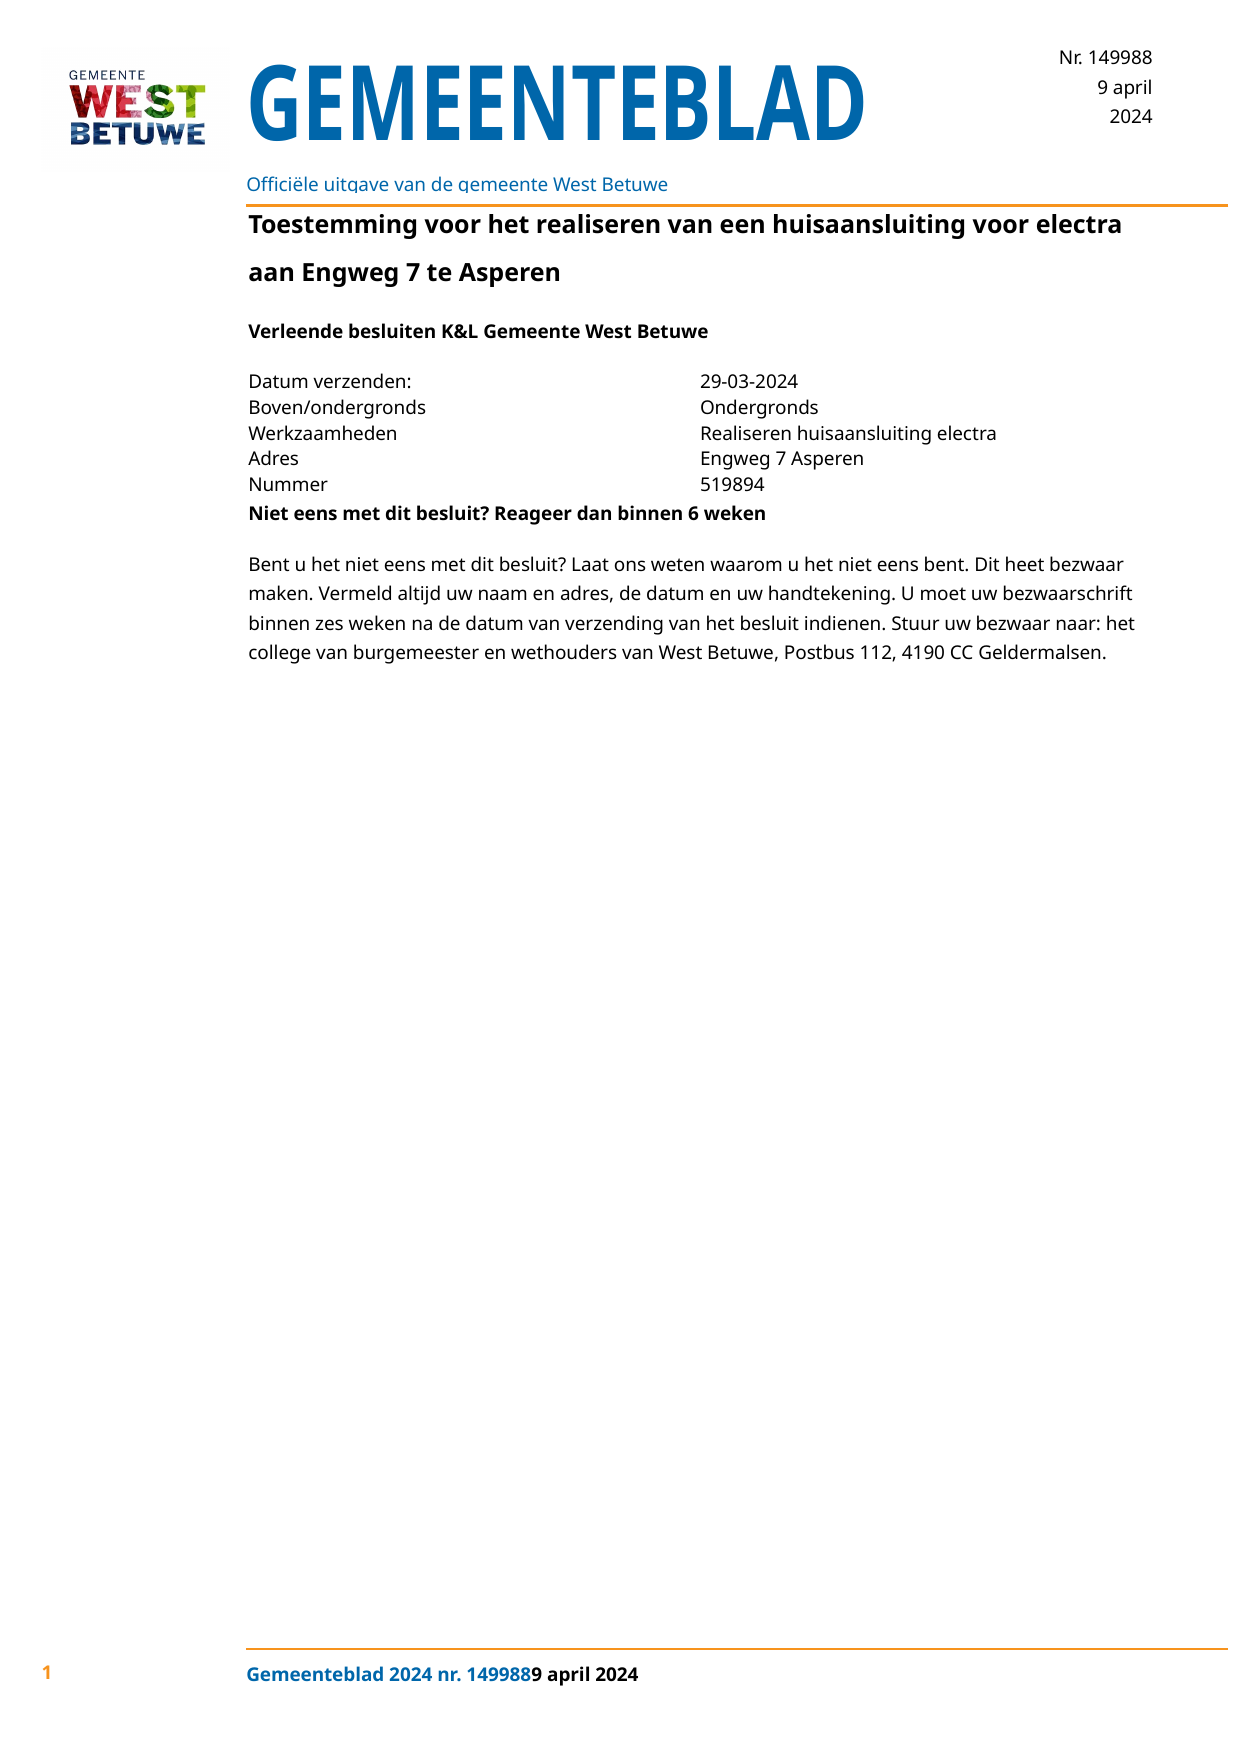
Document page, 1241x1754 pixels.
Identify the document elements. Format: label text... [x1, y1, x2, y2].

table_cell Werkzaamheden [248, 420, 700, 446]
table_header 29-03-2024 [700, 369, 1152, 394]
picture [41, 47, 231, 172]
table_cell Realiseren huisaansluiting electra [700, 420, 1152, 446]
table_cell 519894 [700, 471, 1152, 497]
text Bent u het niet eens met dit besluit? Laat ons weten waarom u het niet eens bent. Dit heet bezwaar maken. Vermeld altijd uw naam en adres, de datum en uw handtekening. U moet uw bezwaarschrift binnen zes weken na de datum van verzending van het besluit indienen. Stuur uw bezwaar naar: het college van burgemeester en wethouders van West Betuwe, Postbus 112, 4190 CC Geldermalsen. [248, 551, 1152, 665]
text Verleende besluiten K&L Gemeente West Betuwe [248, 318, 1152, 344]
text Toestemming voor het realiseren van een huisaansluiting voor electra aan Engweg 7 te Asperen [248, 207, 1152, 288]
table_header Datum verzenden: [248, 369, 700, 394]
table_cell Engweg 7 Asperen [700, 446, 1152, 471]
table_cell Ondergronds [700, 394, 1152, 420]
table_cell Boven/ondergronds [248, 394, 700, 420]
text Niet eens met dit besluit? Reageer dan binnen 6 weken [248, 500, 1152, 526]
table_cell Adres [248, 446, 700, 471]
table_cell Nummer [248, 471, 700, 497]
